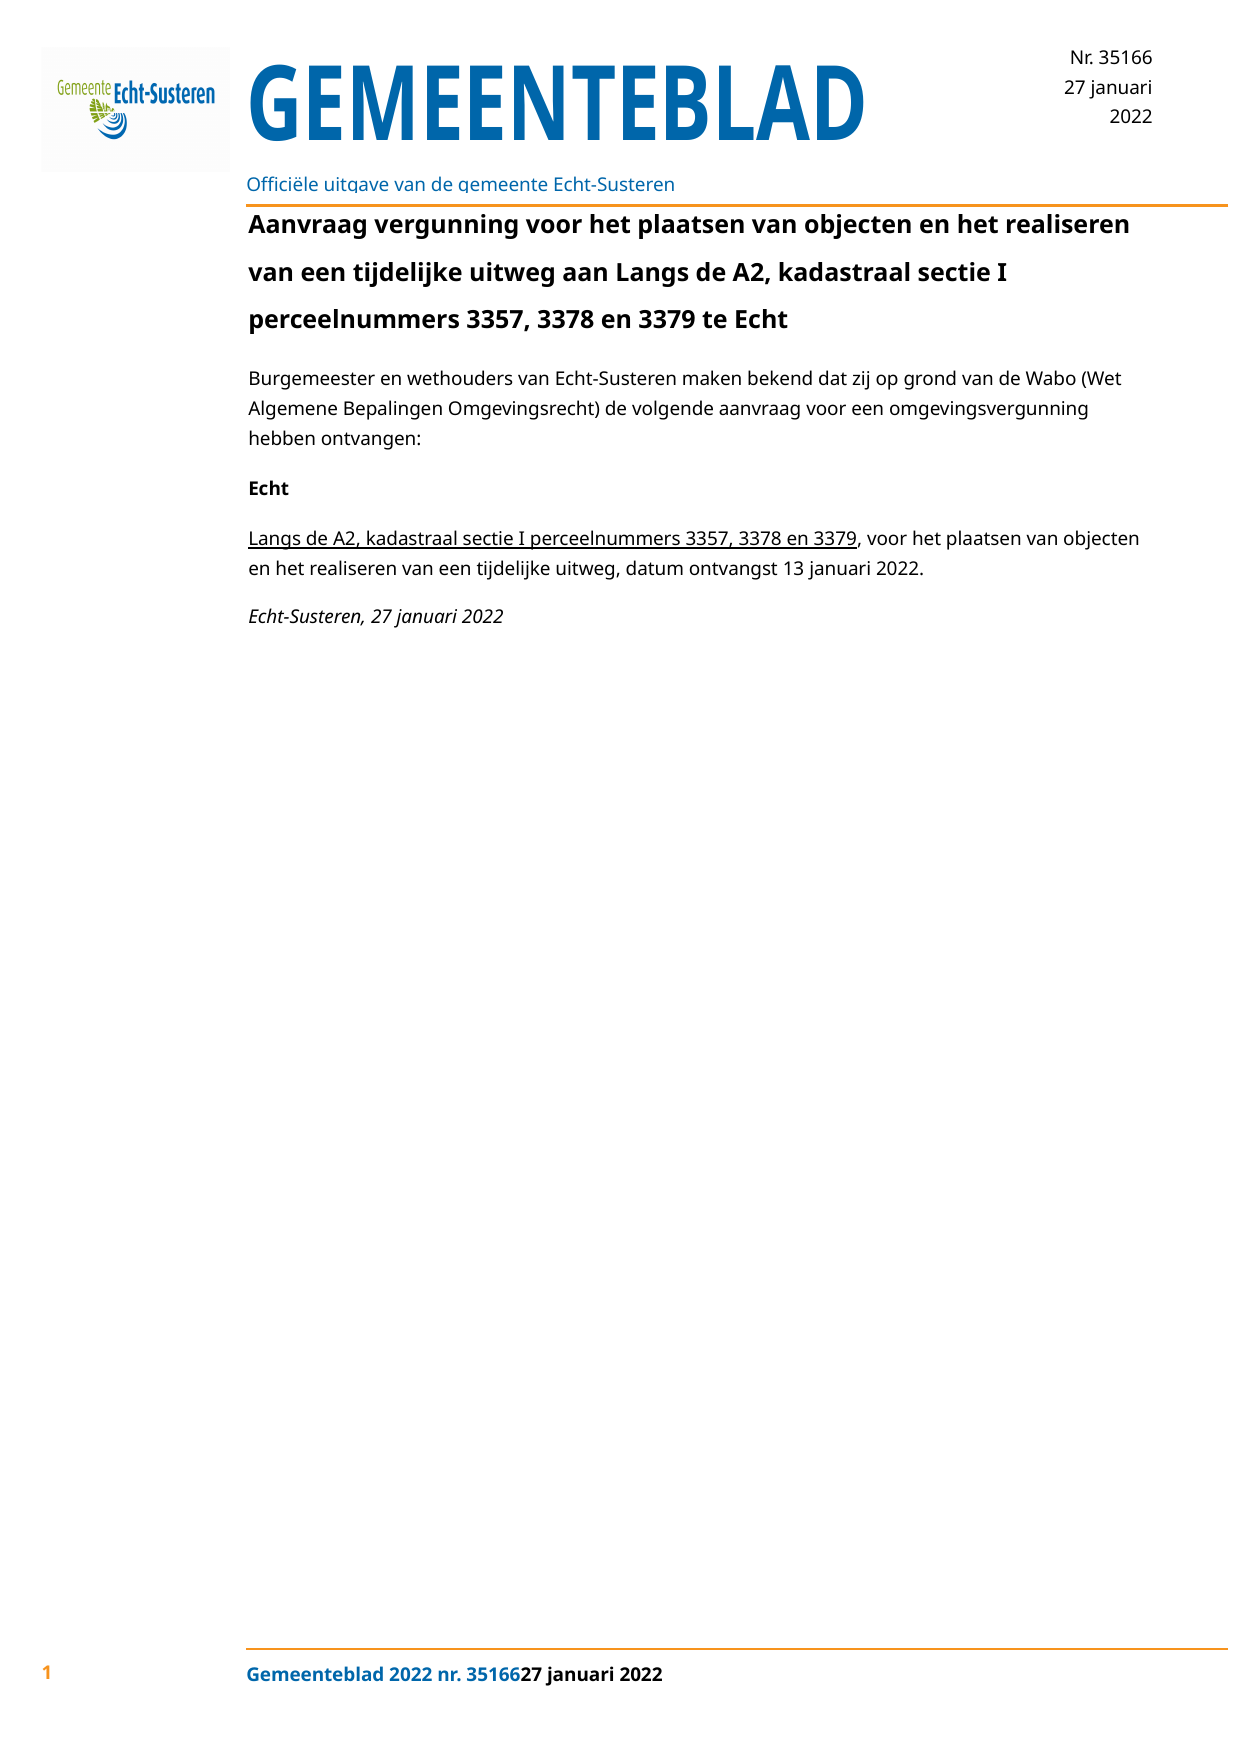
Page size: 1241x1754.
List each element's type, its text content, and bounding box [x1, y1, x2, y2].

text Aanvraag vergunning voor het plaatsen van objecten en het realiseren van een tijdelijke uitweg aan Langs de A2, kadastraal sectie I perceelnummers 3357, 3378 en 3379 te Echt [248, 207, 1152, 336]
text Echt-Susteren, 27 januari 2022 [248, 603, 1152, 629]
text Burgemeester en wethouders van Echt-Susteren maken bekend dat zij op grond van de Wabo (Wet Algemene Bepalingen Omgevingsrecht) de volgende aanvraag voor een omgevingsvergunning hebben ontvangen: [248, 366, 1152, 450]
text Echt [248, 475, 1152, 501]
text Langs de A2, kadastraal sectie I perceelnummers 3357, 3378 en 3379, voor het plaatsen van objecten en het realiseren van een tijdelijke uitweg, datum ontvangst 13 januari 2022. [248, 526, 1152, 581]
picture [41, 47, 231, 172]
